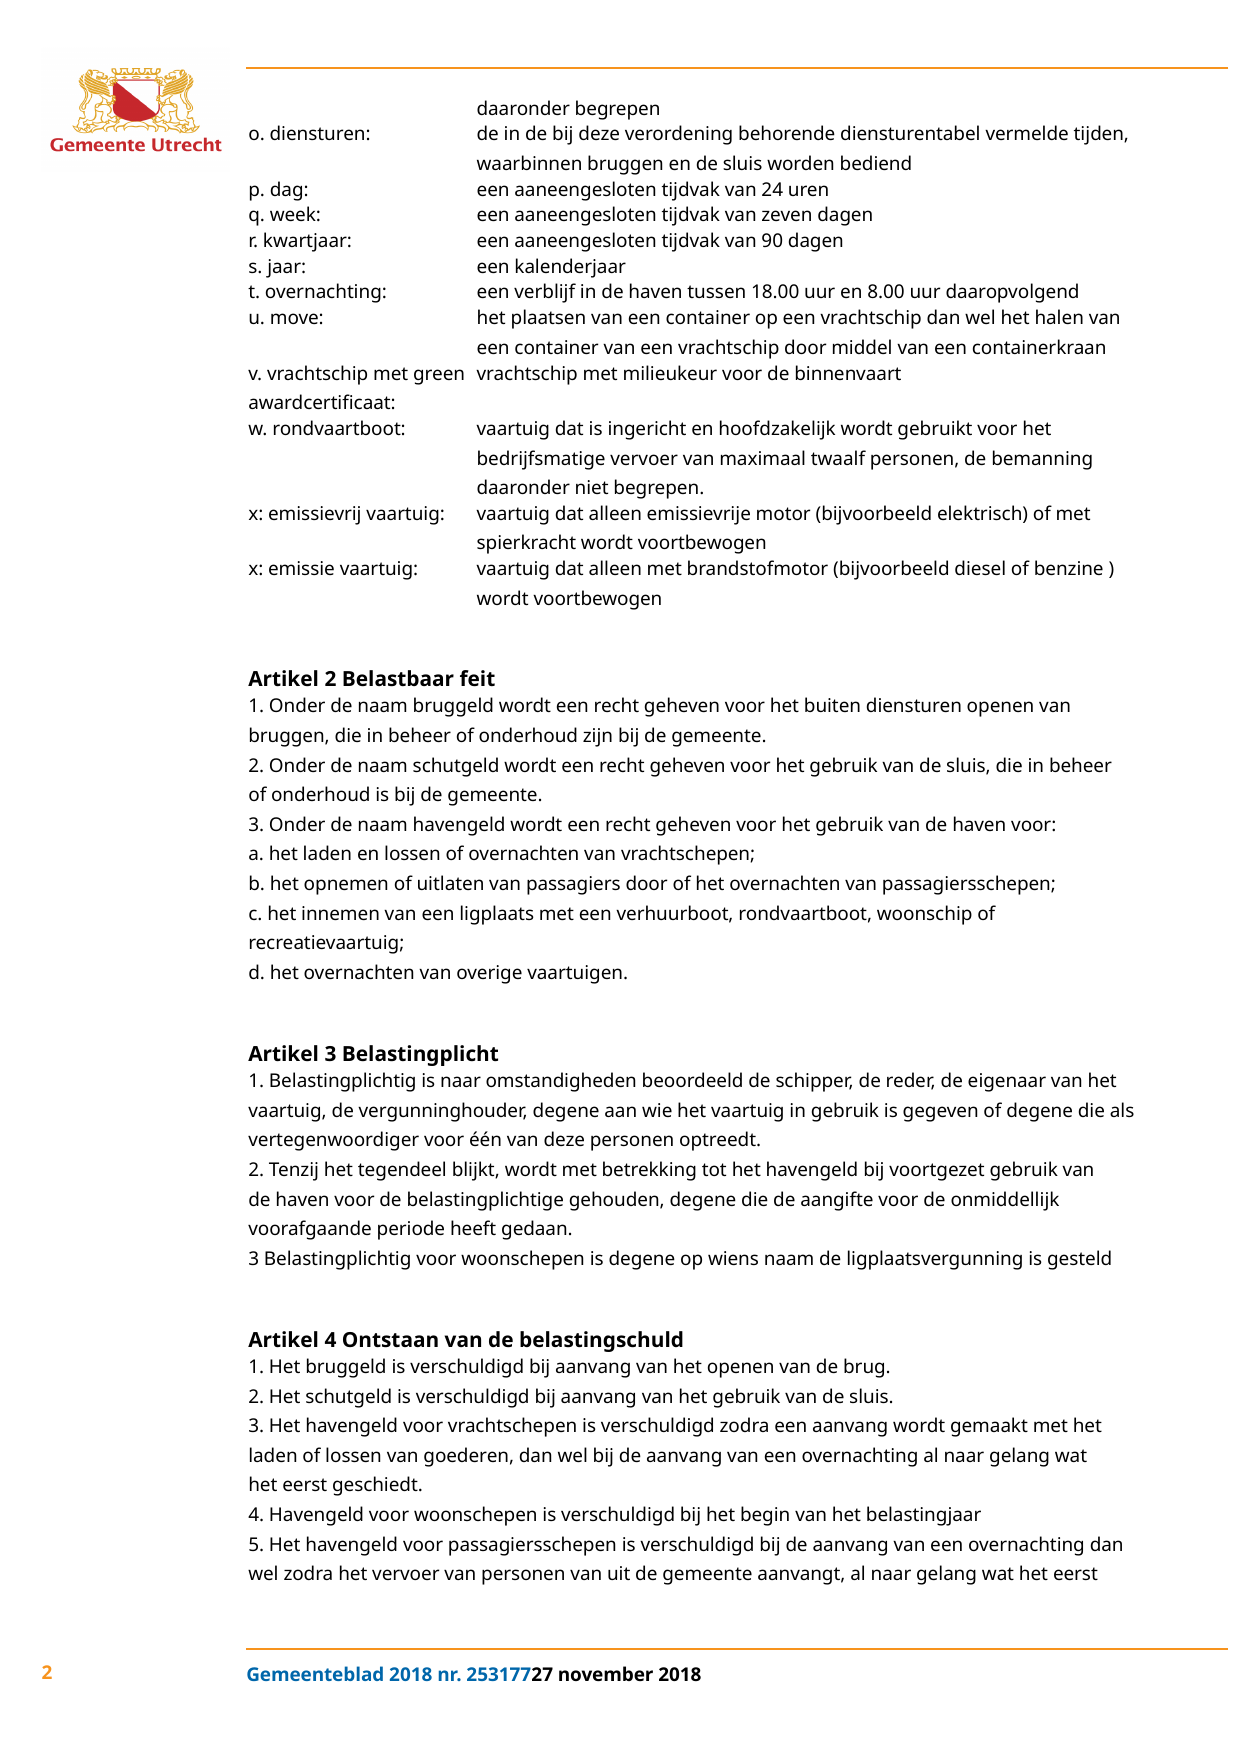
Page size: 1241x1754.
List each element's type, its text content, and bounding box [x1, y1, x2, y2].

table_cell [248, 95, 476, 121]
table_cell een aaneengesloten tijdvak van 90 dagen [476, 227, 1152, 253]
text Artikel 3 Belastingplicht [248, 1039, 1152, 1067]
text b. het opnemen of uitlaten van passagiers door of het overnachten van passagiersschepen; [248, 870, 1152, 896]
table_cell t. overnachting: [248, 279, 476, 304]
text c. het innemen van een ligplaats met een verhuurboot, rondvaartboot, woonschip of recreatievaartuig; [248, 900, 1152, 955]
table_cell een verblijf in de haven tussen 18.00 uur en 8.00 uur daaropvolgend [476, 279, 1152, 304]
text 1. Belastingplichtig is naar omstandigheden beoordeeld de schipper, de reder, de eigenaar van het [248, 1067, 1152, 1093]
text 5. Het havengeld voor passagiersschepen is verschuldigd bij de aanvang van een overnachting dan wel zodra het vervoer van personen van uit de gemeente aanvangt, al naar gelang wat het eerst [248, 1531, 1152, 1586]
table_cell vaartuig dat alleen emissievrije motor (bijvoorbeeld elektrisch) of met spierkracht wordt voortbewogen [476, 500, 1152, 555]
table_cell v. vrachtschip met green awardcertificaat: [248, 360, 476, 415]
text d. het overnachten van overige vaartuigen. [248, 959, 1152, 985]
table_cell de in de bij deze verordening behorende diensturentabel vermelde tijden, waarbinnen bruggen en de sluis worden bediend [476, 121, 1152, 176]
text a. het laden en lossen of overnachten van vrachtschepen; [248, 841, 1152, 866]
text de haven voor de belastingplichtige gehouden, degene die de aangifte voor de onmiddellijk [248, 1186, 1152, 1211]
table_cell w. rondvaartboot: [248, 415, 476, 500]
text 1. Onder de naam bruggeld wordt een recht geheven voor het buiten diensturen openen van bruggen, die in beheer of onderhoud zijn bij de gemeente. [248, 693, 1152, 748]
table_cell vrachtschip met milieukeur voor de binnenvaart [476, 360, 1152, 415]
text Artikel 2 Belastbaar feit [248, 664, 1152, 693]
table_cell vaartuig dat alleen met brandstofmotor (bijvoorbeeld diesel of benzine ) wordt voortbewogen [476, 555, 1152, 611]
text vaartuig, de vergunninghouder, degene aan wie het vaartuig in gebruik is gegeven of degene die als vertegenwoordiger voor één van deze personen optreedt. [248, 1097, 1152, 1152]
table_cell daaronder begrepen [476, 95, 1152, 121]
text 3. Het havengeld voor vrachtschepen is verschuldigd zodra een aanvang wordt gemaakt met het [248, 1412, 1152, 1438]
text 3 Belastingplichtig voor woonschepen is degene op wiens naam de ligplaatsvergunning is gesteld [248, 1245, 1152, 1271]
text 1. Het bruggeld is verschuldigd bij aanvang van het openen van de brug. [248, 1353, 1152, 1379]
table_cell o. diensturen: [248, 121, 476, 176]
table_cell r. kwartjaar: [248, 227, 476, 253]
text 2. Tenzij het tegendeel blijkt, wordt met betrekking tot het havengeld bij voortgezet gebruik van [248, 1156, 1152, 1182]
text voorafgaande periode heeft gedaan. [248, 1215, 1152, 1241]
table_cell een kalenderjaar [476, 253, 1152, 279]
text 3. Onder de naam havengeld wordt een recht geheven voor het gebruik van de haven voor: [248, 811, 1152, 837]
text Artikel 4 Ontstaan van de belastingschuld [248, 1325, 1152, 1353]
table_cell x: emissievrij vaartuig: [248, 500, 476, 555]
table_cell vaartuig dat is ingericht en hoofdzakelijk wordt gebruikt voor het bedrijfsmatige vervoer van maximaal twaalf personen, de bemanning daaronder niet begrepen. [476, 415, 1152, 500]
table_cell x: emissie vaartuig: [248, 555, 476, 611]
picture [41, 47, 231, 172]
table_cell p. dag: [248, 176, 476, 202]
text het eerst geschiedt. [248, 1472, 1152, 1497]
text laden of lossen van goederen, dan wel bij de aanvang van een overnachting al naar gelang wat [248, 1442, 1152, 1468]
table_cell een aaneengesloten tijdvak van zeven dagen [476, 202, 1152, 227]
text 2. Het schutgeld is verschuldigd bij aanvang van het gebruik van de sluis. [248, 1383, 1152, 1409]
table_cell s. jaar: [248, 253, 476, 279]
table_cell het plaatsen van een container op een vrachtschip dan wel het halen van een container van een vrachtschip door middel van een containerkraan [476, 305, 1152, 360]
text 2. Onder de naam schutgeld wordt een recht geheven voor het gebruik van de sluis, die in beheer [248, 752, 1152, 778]
text 4. Havengeld voor woonschepen is verschuldigd bij het begin van het belastingjaar [248, 1501, 1152, 1527]
table_cell q. week: [248, 202, 476, 227]
text of onderhoud is bij de gemeente. [248, 781, 1152, 807]
table_cell een aaneengesloten tijdvak van 24 uren [476, 176, 1152, 202]
table_cell u. move: [248, 305, 476, 360]
